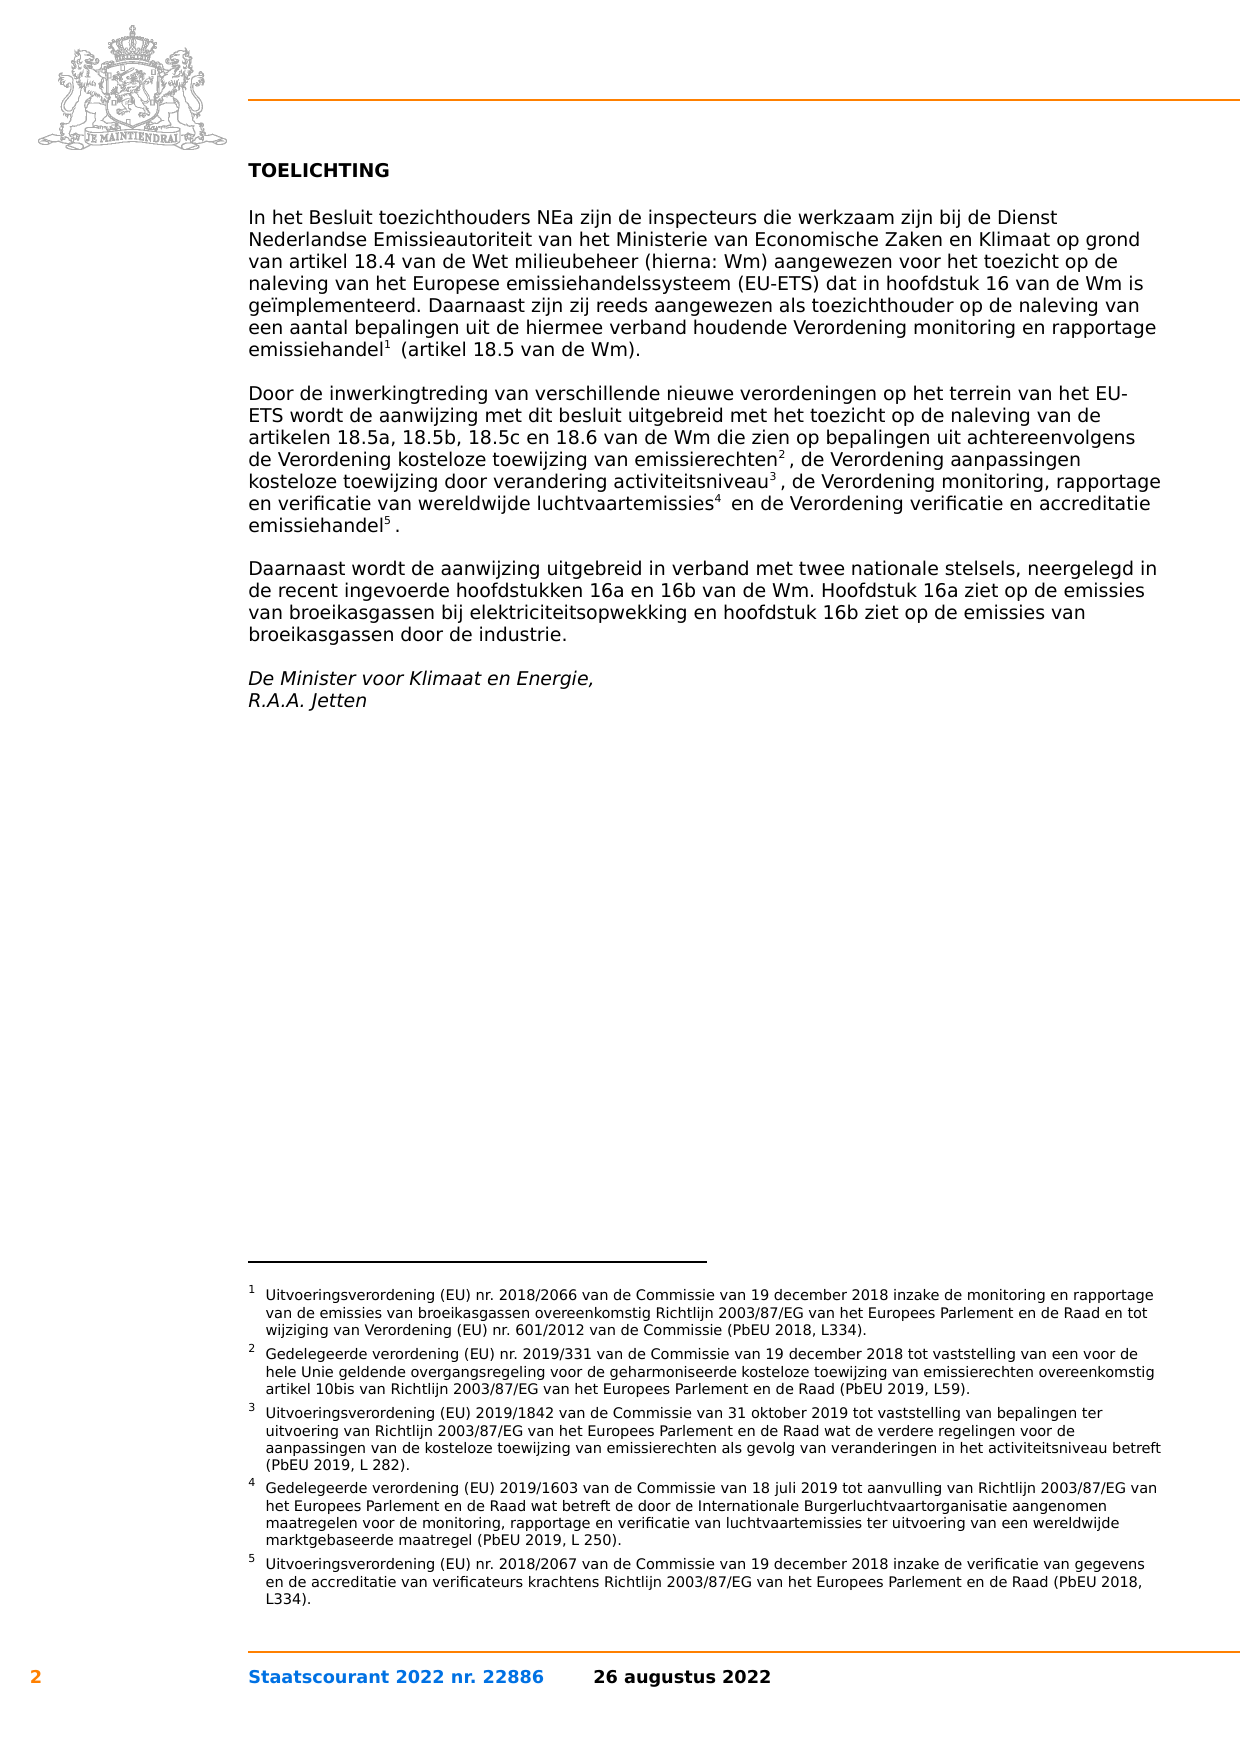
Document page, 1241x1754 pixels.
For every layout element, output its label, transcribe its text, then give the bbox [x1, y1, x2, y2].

text Uitvoeringsverordening (EU) 2019/1842 van de Commissie van 31 oktober 2019 tot vaststelling van bepalingen ter uitvoering van Richtlijn 2003/87/EG van het Europees Parlement en de Raad wat de verdere regelingen voor de aanpassingen van de kosteloze toewijzing van emissierechten als gevolg van veranderingen in het activiteitsniveau betreft (PbEU 2019, L 282). [248, 1401, 1163, 1473]
subtitle TOELICHTING [248, 160, 1163, 182]
text Gedelegeerde verordening (EU) 2019/1603 van de Commissie van 18 juli 2019 tot aanvulling van Richtlijn 2003/87/EG van het Europees Parlement en de Raad wat betreft de door de Internationale Burgerluchtvaartorganisatie aangenomen maatregelen voor de monitoring, rapportage en verificatie van luchtvaartemissies ter uitvoering van een wereldwijde marktgebaseerde maatregel (PbEU 2019, L 250). [248, 1476, 1163, 1549]
text Door de inwerkingtreding van verschillende nieuwe verordeningen op het terrein van het EU-ETS wordt de aanwijzing met dit besluit uitgebreid met het toezicht op de naleving van de artikelen 18.5a, 18.5b, 18.5c en 18.6 van de Wm die zien op bepalingen uit achtereenvolgens de Verordening kosteloze toewijzing van emissierechten, de Verordening aanpassingen kosteloze toewijzing door verandering activiteitsniveau, de Verordening monitoring, rapportage en verificatie van wereldwijde luchtvaartemissies en de Verordening verificatie en accreditatie emissiehandel. [248, 383, 1163, 536]
text Uitvoeringsverordening (EU) nr. 2018/2066 van de Commissie van 19 december 2018 inzake de monitoring en rapportage van de emissies van broeikasgassen overeenkomstig Richtlijn 2003/87/EG van het Europees Parlement en de Raad en tot wijziging van Verordening (EU) nr. 601/2012 van de Commissie (PbEU 2018, L334). [248, 1283, 1163, 1339]
text De Minister voor Klimaat en Energie, R.A.A. Jetten [248, 668, 1163, 712]
text In het Besluit toezichthouders NEa zijn de inspecteurs die werkzaam zijn bij de Dienst Nederlandse Emissieautoriteit van het Ministerie van Economische Zaken en Klimaat op grond van artikel 18.4 van de Wet milieubeheer (hierna: Wm) aangewezen voor het toezicht op de naleving van het Europese emissiehandelssysteem (EU-ETS) dat in hoofdstuk 16 van de Wm is geïmplementeerd. Daarnaast zijn zij reeds aangewezen als toezichthouder op de naleving van een aantal bepalingen uit de hiermee verband houdende Verordening monitoring en rapportage emissiehandel (artikel 18.5 van de Wm). [248, 207, 1163, 361]
picture [38, 25, 227, 150]
text Daarnaast wordt de aanwijzing uitgebreid in verband met twee nationale stelsels, neergelegd in de recent ingevoerde hoofdstukken 16a en 16b van de Wm. Hoofdstuk 16a ziet op de emissies van broeikasgassen bij elektriciteitsopwekking en hoofdstuk 16b ziet op de emissies van broeikasgassen door de industrie. [248, 558, 1163, 646]
text Gedelegeerde verordening (EU) nr. 2019/331 van de Commissie van 19 december 2018 tot vaststelling van een voor de hele Unie geldende overgangsregeling voor de geharmoniseerde kosteloze toewijzing van emissierechten overeenkomstig artikel 10bis van Richtlijn 2003/87/EG van het Europees Parlement en de Raad (PbEU 2019, L59). [248, 1342, 1163, 1398]
text Uitvoeringsverordening (EU) nr. 2018/2067 van de Commissie van 19 december 2018 inzake de verificatie van gegevens en de accreditatie van verificateurs krachtens Richtlijn 2003/87/EG van het Europees Parlement en de Raad (PbEU 2018, L334). [248, 1552, 1163, 1608]
